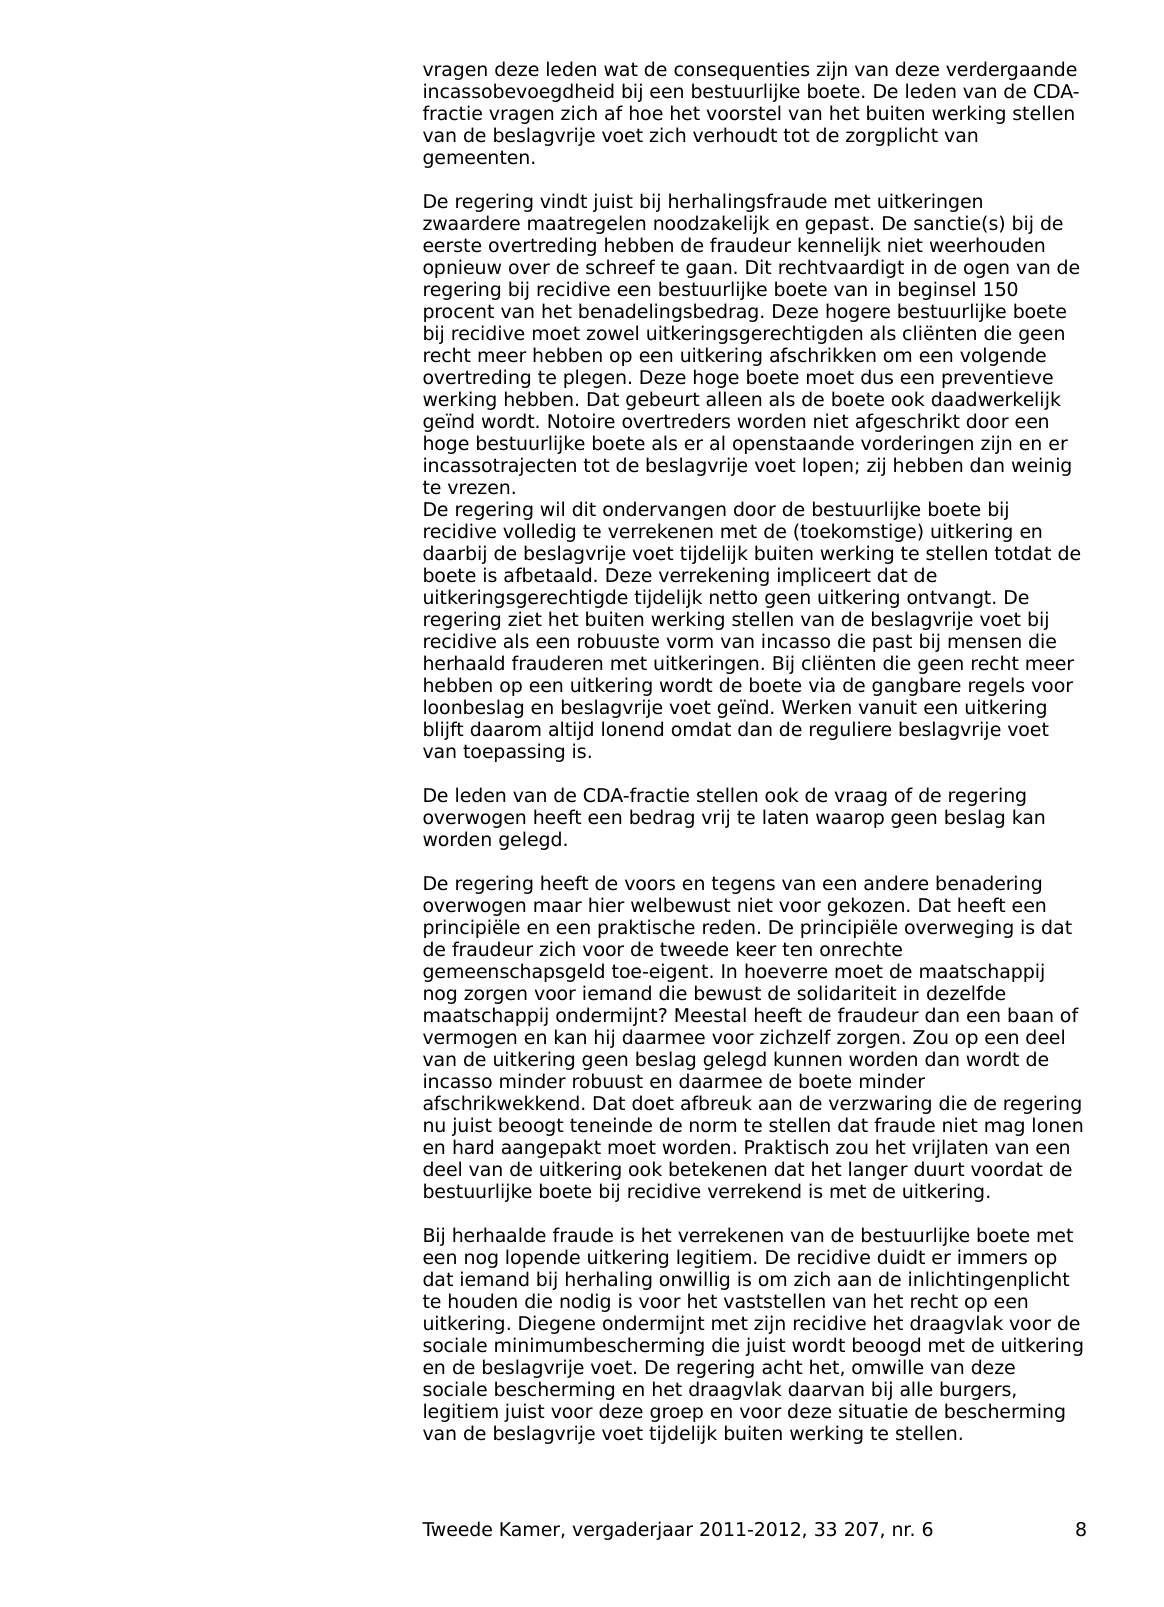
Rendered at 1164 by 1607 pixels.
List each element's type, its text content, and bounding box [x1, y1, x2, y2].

text vragen deze leden wat de consequenties zijn van deze verdergaande incassobevoegdheid bij een bestuurlijke boete. De leden van de CDA-fractie vragen zich af hoe het voorstel van het buiten werking stellen van de beslagvrije voet zich verhoudt tot de zorgplicht van gemeenten. [422, 59, 1087, 169]
text De regering wil dit ondervangen door de bestuurlijke boete bij recidive volledig te verrekenen met de (toekomstige) uitkering en daarbij de beslagvrije voet tijdelijk buiten werking te stellen totdat de boete is afbetaald. Deze verrekening impliceert dat de uitkeringsgerechtigde tijdelijk netto geen uitkering ontvangt. De regering ziet het buiten werking stellen van de beslagvrije voet bij recidive als een robuuste vorm van incasso die past bij mensen die herhaald frauderen met uitkeringen. Bij cliënten die geen recht meer hebben op een uitkering wordt de boete via de gangbare regels voor loonbeslag en beslagvrije voet geïnd. Werken vanuit een uitkering blijft daarom altijd lonend omdat dan de reguliere beslagvrije voet van toepassing is. [422, 499, 1087, 763]
text De regering heeft de voors en tegens van een andere benadering overwogen maar hier welbewust niet voor gekozen. Dat heeft een principiële en een praktische reden. De principiële overweging is dat de fraudeur zich voor de tweede keer ten onrechte gemeenschapsgeld toe-eigent. In hoeverre moet de maatschappij nog zorgen voor iemand die bewust de solidariteit in dezelfde maatschappij ondermijnt? Meestal heeft de fraudeur dan een baan of vermogen en kan hij daarmee voor zichzelf zorgen. Zou op een deel van de uitkering geen beslag gelegd kunnen worden dan wordt de incasso minder robuust en daarmee de boete minder afschrikwekkend. Dat doet afbreuk aan de verzwaring die de regering nu juist beoogt teneinde de norm te stellen dat fraude niet mag lonen en hard aangepakt moet worden. Praktisch zou het vrijlaten van een deel van de uitkering ook betekenen dat het langer duurt voordat de bestuurlijke boete bij recidive verrekend is met de uitkering. [422, 873, 1087, 1203]
text De leden van de CDA-fractie stellen ook de vraag of de regering overwogen heeft een bedrag vrij te laten waarop geen beslag kan worden gelegd. [422, 785, 1087, 851]
text Bij herhaalde fraude is het verrekenen van de bestuurlijke boete met een nog lopende uitkering legitiem. De recidive duidt er immers op dat iemand bij herhaling onwillig is om zich aan de inlichtingenplicht te houden die nodig is voor het vaststellen van het recht op een uitkering. Diegene ondermijnt met zijn recidive het draagvlak voor de sociale minimumbescherming die juist wordt beoogd met de uitkering en de beslagvrije voet. De regering acht het, omwille van deze sociale bescherming en het draagvlak daarvan bij alle burgers, legitiem juist voor deze groep en voor deze situatie de bescherming van de beslagvrije voet tijdelijk buiten werking te stellen. [422, 1225, 1087, 1444]
text De regering vindt juist bij herhalingsfraude met uitkeringen zwaardere maatregelen noodzakelijk en gepast. De sanctie(s) bij de eerste overtreding hebben de fraudeur kennelijk niet weerhouden opnieuw over de schreef te gaan. Dit rechtvaardigt in de ogen van de regering bij recidive een bestuurlijke boete van in beginsel 150 procent van het benadelingsbedrag. Deze hogere bestuurlijke boete bij recidive moet zowel uitkeringsgerechtigden als cliënten die geen recht meer hebben op een uitkering afschrikken om een volgende overtreding te plegen. Deze hoge boete moet dus een preventieve werking hebben. Dat gebeurt alleen als de boete ook daadwerkelijk geïnd wordt. Notoire overtreders worden niet afgeschrikt door een hoge bestuurlijke boete als er al openstaande vorderingen zijn en er incassotrajecten tot de beslagvrije voet lopen; zij hebben dan weinig te vrezen. [422, 191, 1087, 499]
